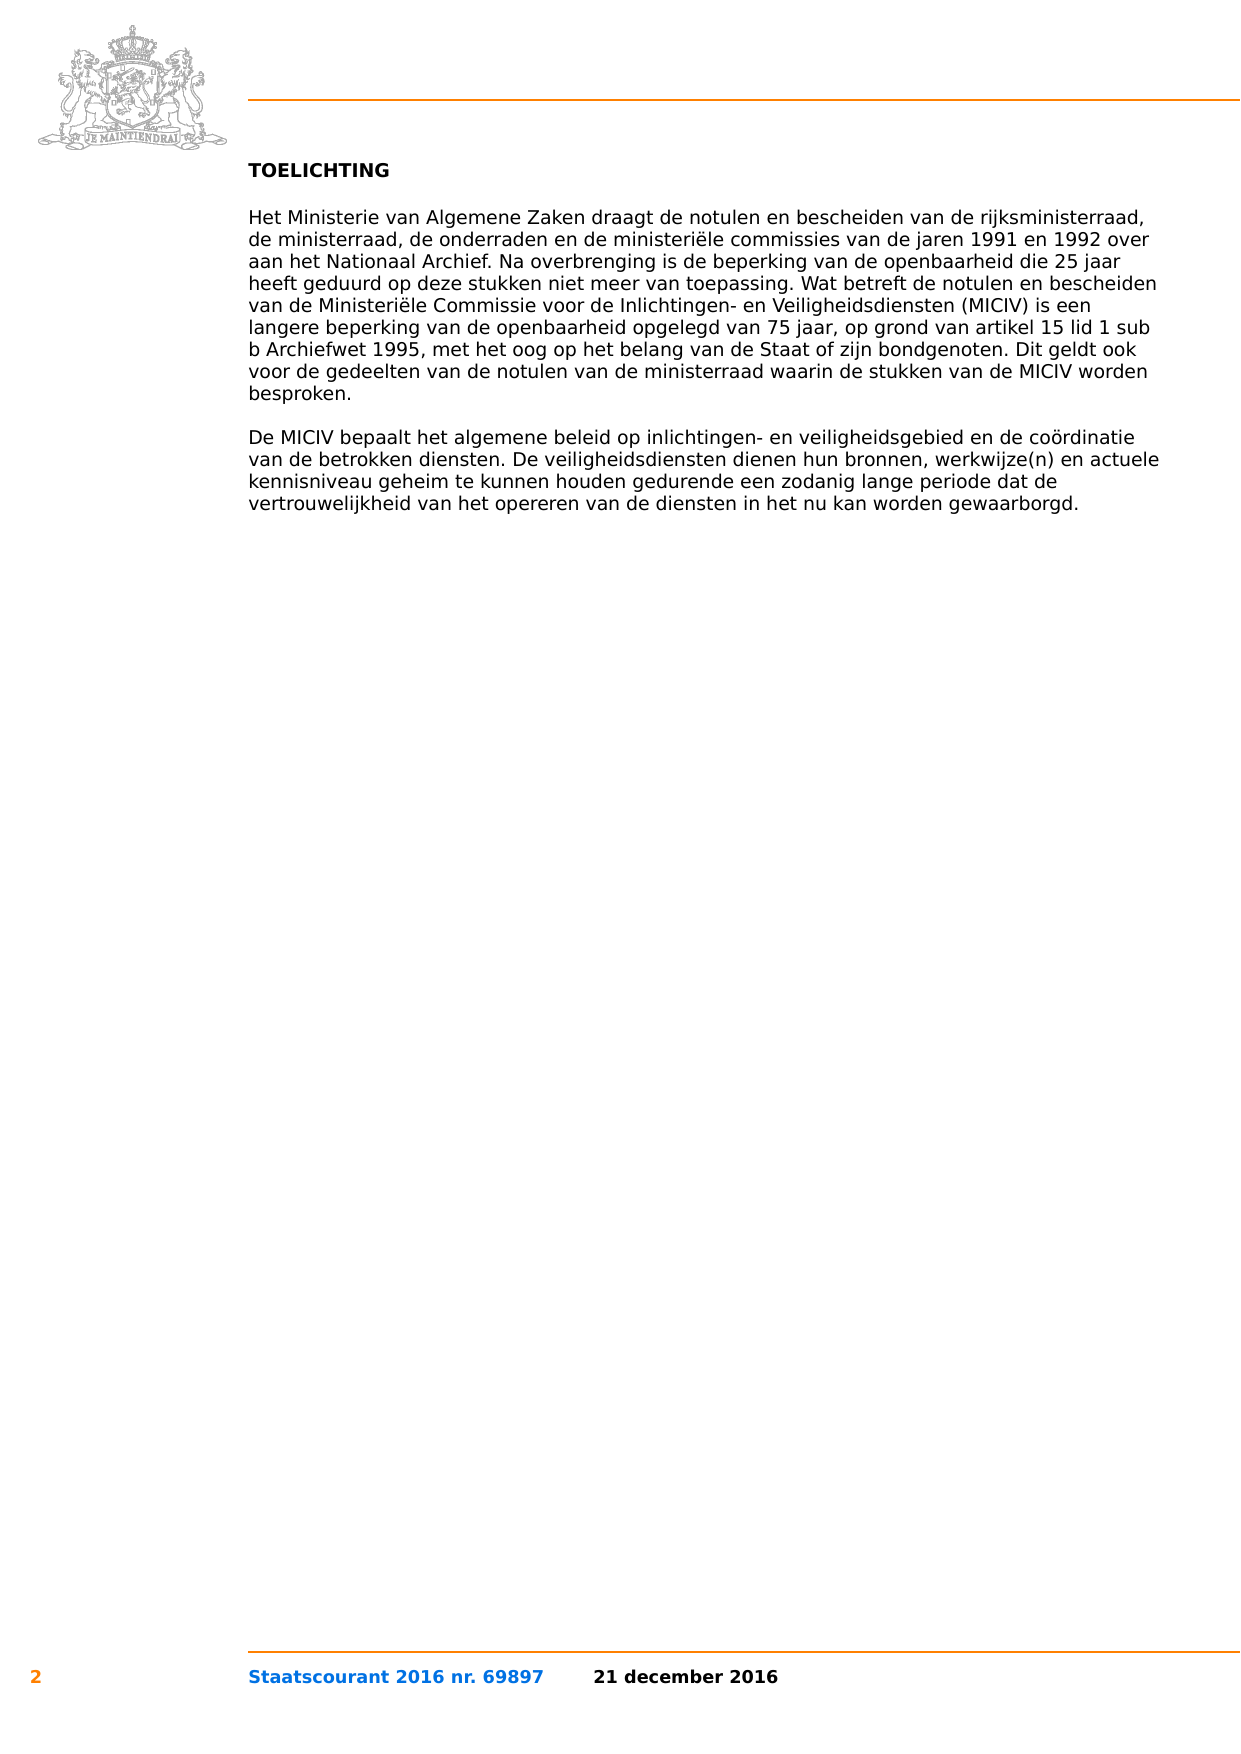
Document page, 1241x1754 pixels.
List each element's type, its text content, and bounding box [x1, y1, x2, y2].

text Het Ministerie van Algemene Zaken draagt de notulen en bescheiden van de rijksministerraad, de ministerraad, de onderraden en de ministeriële commissies van de jaren 1991 en 1992 over aan het Nationaal Archief. Na overbrenging is de beperking van de openbaarheid die 25 jaar heeft geduurd op deze stukken niet meer van toepassing. Wat betreft de notulen en bescheiden van de Ministeriële Commissie voor de Inlichtingen- en Veiligheidsdiensten (MICIV) is een langere beperking van de openbaarheid opgelegd van 75 jaar, op grond van artikel 15 lid 1 sub b Archiefwet 1995, met het oog op het belang van de Staat of zijn bondgenoten. Dit geldt ook voor de gedeelten van de notulen van de ministerraad waarin de stukken van de MICIV worden besproken. [248, 207, 1163, 405]
subtitle TOELICHTING [248, 160, 1163, 182]
text De MICIV bepaalt het algemene beleid op inlichtingen- en veiligheidsgebied en de coördinatie van de betrokken diensten. De veiligheidsdiensten dienen hun bronnen, werkwijze(n) en actuele kennisniveau geheim te kunnen houden gedurende een zodanig lange periode dat de vertrouwelijkheid van het opereren van de diensten in het nu kan worden gewaarborgd. [248, 427, 1163, 514]
picture [38, 25, 227, 150]
